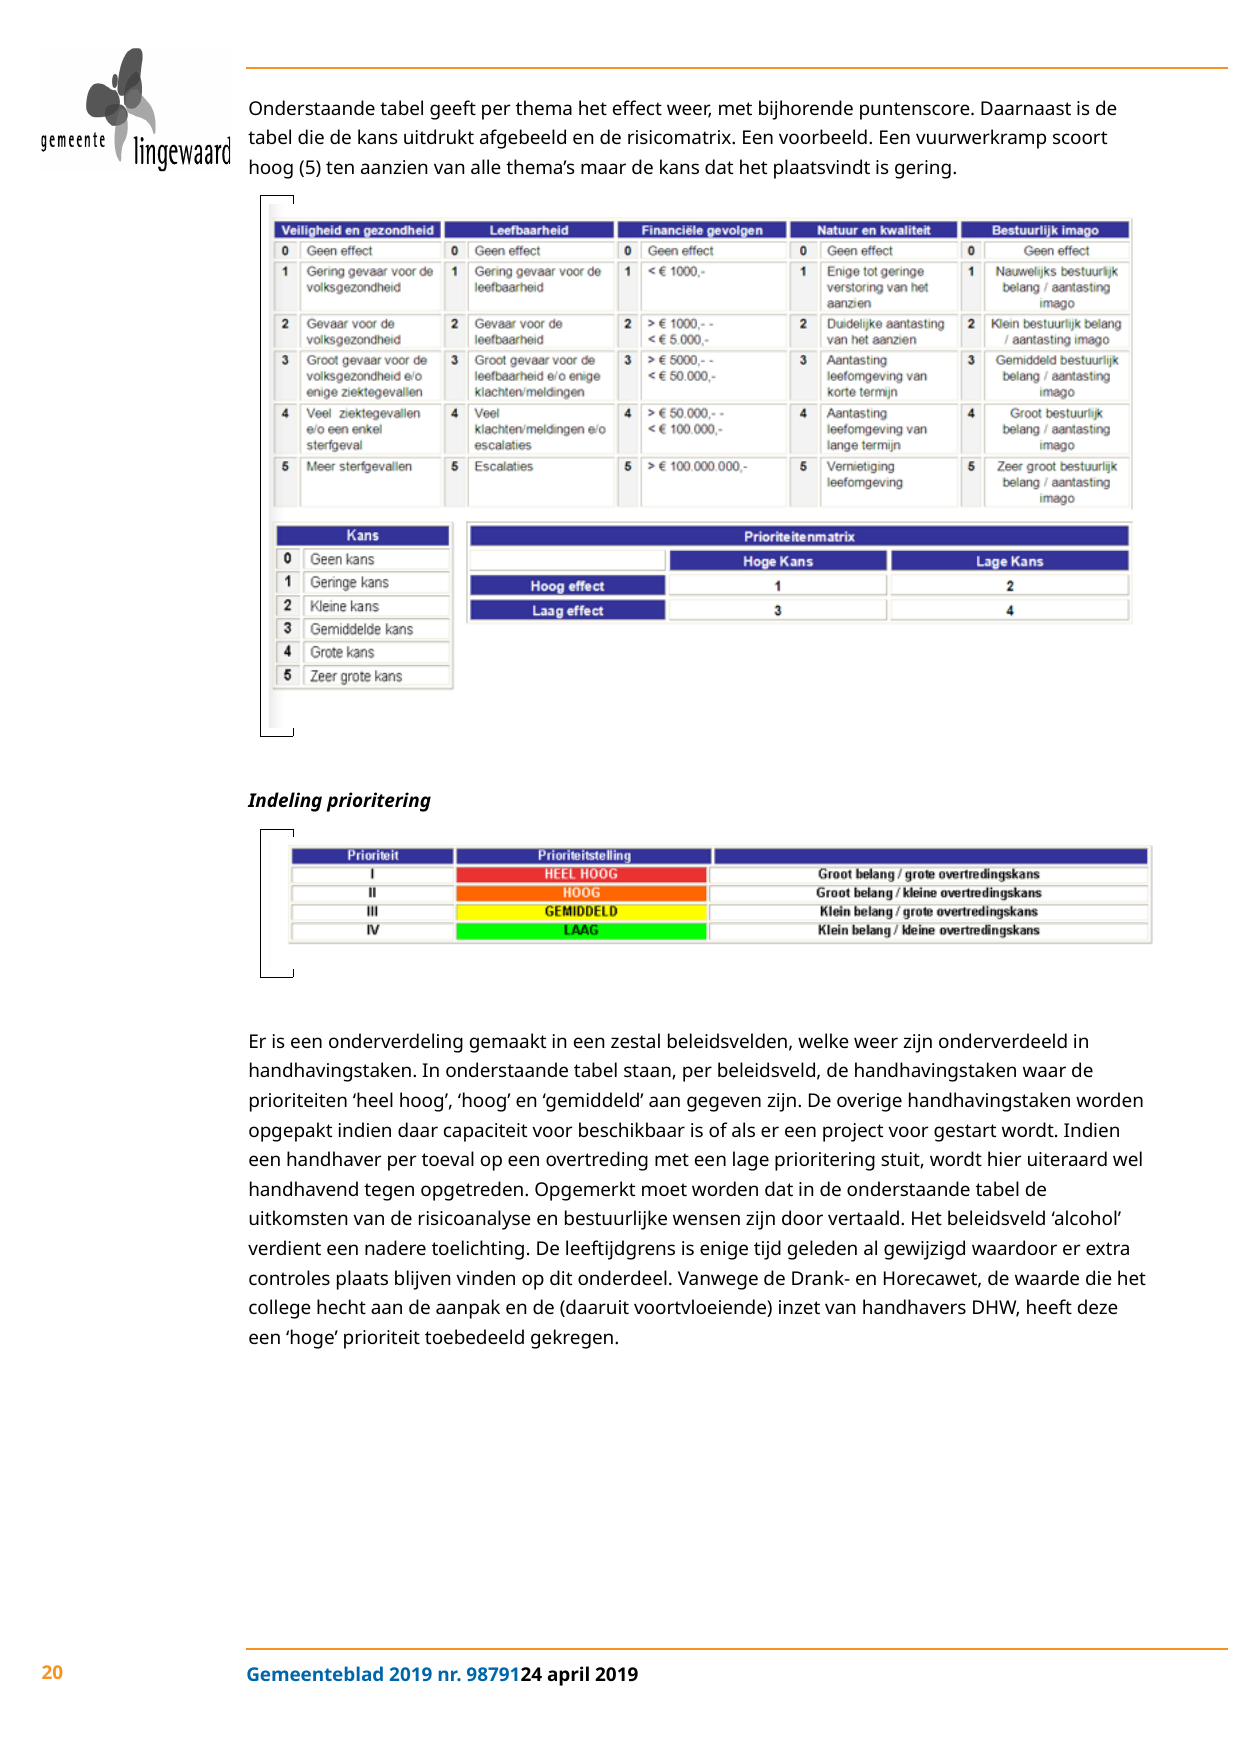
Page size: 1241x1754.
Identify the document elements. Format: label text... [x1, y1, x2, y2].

picture [41, 47, 231, 172]
picture [268, 204, 1173, 728]
picture [268, 837, 1173, 969]
text Indeling prioritering [248, 787, 1152, 813]
text Er is een onderverdeling gemaakt in een zestal beleidsvelden, welke weer zijn onderverdeeld in handhavingstaken. In onderstaande tabel staan, per beleidsveld, de handhavingstaken waar de prioriteiten ‘heel hoog’, ‘hoog’ en ‘gemiddeld’ aan gegeven zijn. De overige handhavingstaken worden opgepakt indien daar capaciteit voor beschikbaar is of als er een project voor gestart wordt. Indien een handhaver per toeval op een overtreding met een lage prioritering stuit, wordt hier uiteraard wel handhavend tegen opgetreden. Opgemerkt moet worden dat in de onderstaande tabel de uitkomsten van de risicoanalyse en bestuurlijke wensen zijn door vertaald. Het beleidsveld ‘alcohol’ verdient een nadere toelichting. De leeftijdgrens is enige tijd geleden al gewijzigd waardoor er extra controles plaats blijven vinden op dit onderdeel. Vanwege de Drank- en Horecawet, de waarde die het college hecht aan de aanpak en de (daaruit voortvloeiende) inzet van handhavers DHW, heeft deze een ‘hoge’ prioriteit toebedeeld gekregen. [248, 1028, 1152, 1350]
text Onderstaande tabel geeft per thema het effect weer, met bijhorende puntenscore. Daarnaast is de tabel die de kans uitdrukt afgebeeld en de risicomatrix. Een voorbeeld. Een vuurwerkramp scoort hoog (5) ten aanzien van alle thema’s maar de kans dat het plaatsvindt is gering. [248, 95, 1152, 180]
